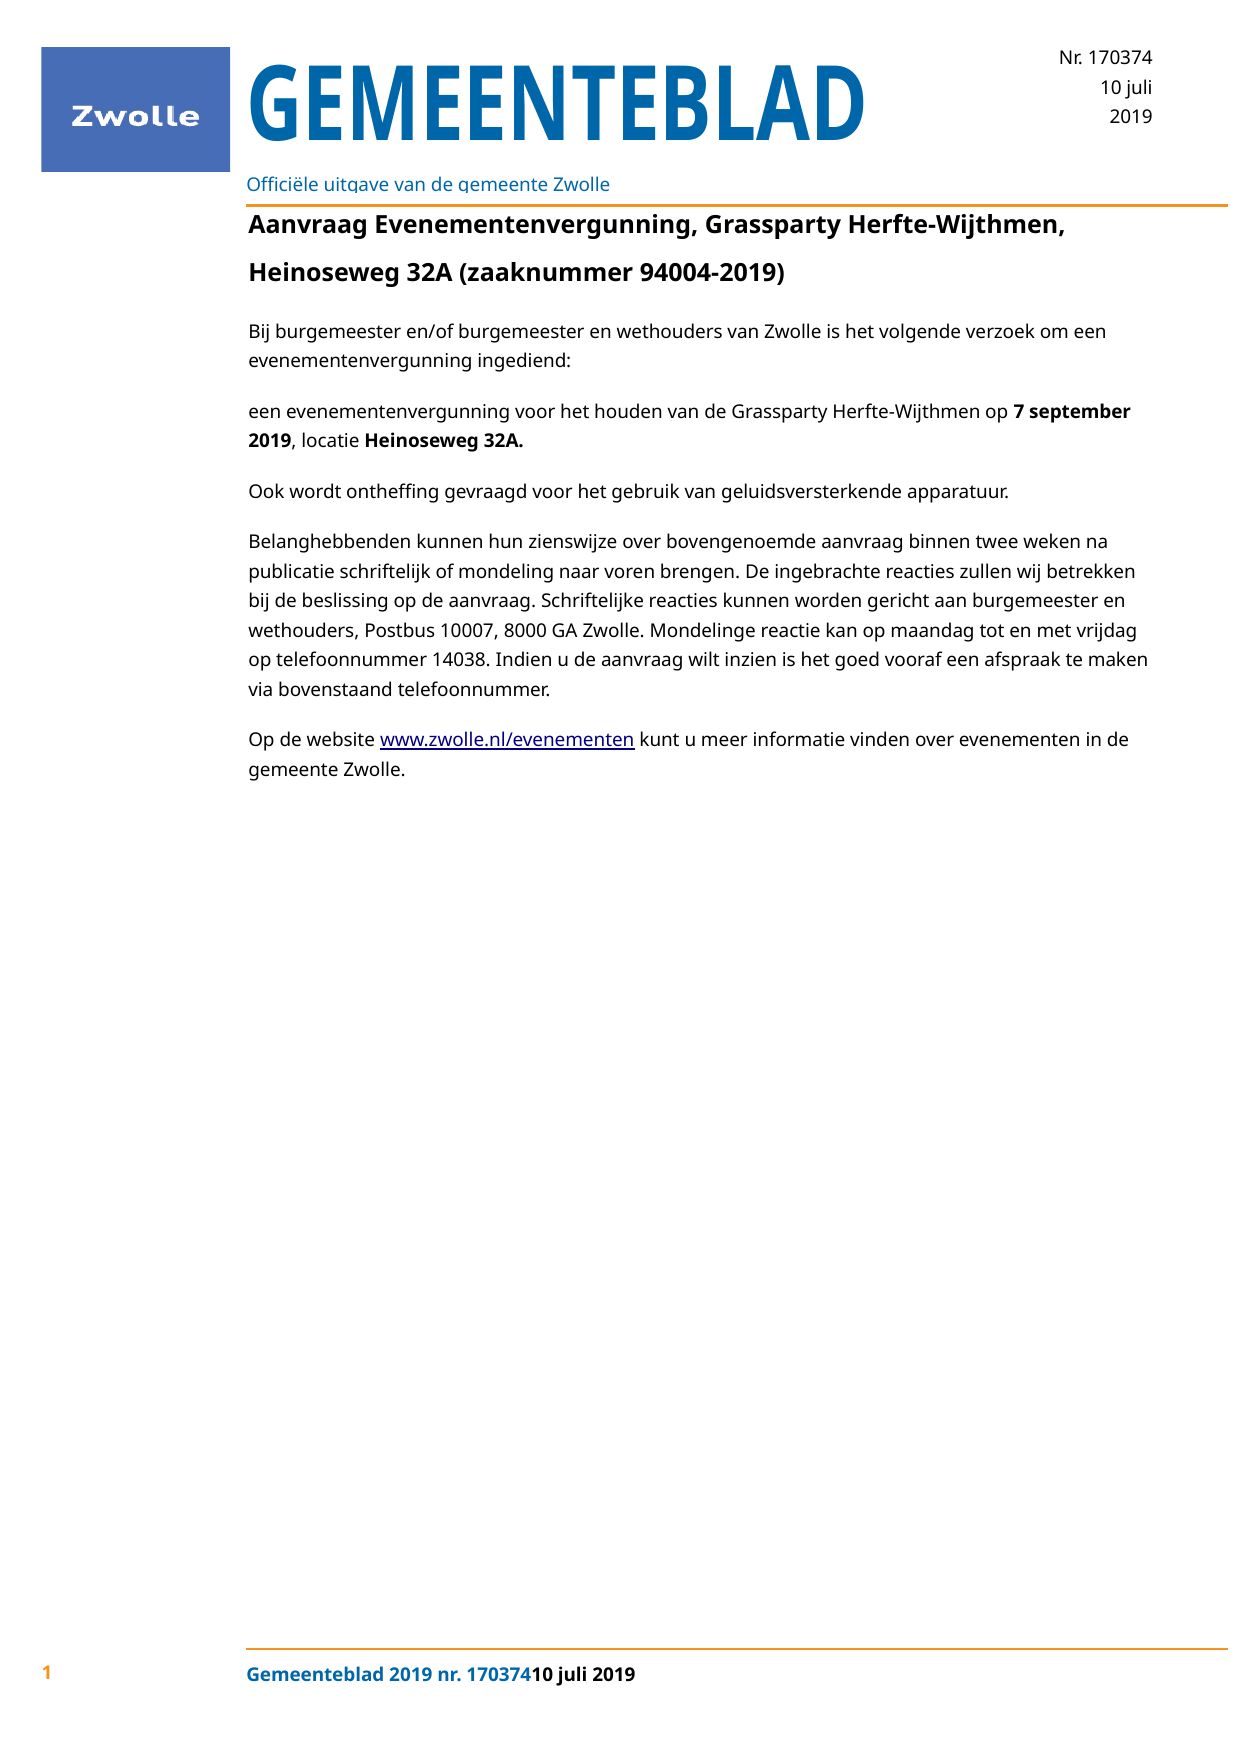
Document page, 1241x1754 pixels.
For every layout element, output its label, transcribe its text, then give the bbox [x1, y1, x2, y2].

text Bij burgemeester en/of burgemeester en wethouders van Zwolle is het volgende verzoek om een evenementenvergunning ingediend: [248, 318, 1152, 373]
text Belanghebbenden kunnen hun zienswijze over bovengenoemde aanvraag binnen twee weken na publicatie schriftelijk of mondeling naar voren brengen. De ingebrachte reacties zullen wij betrekken bij de beslissing op de aanvraag. Schriftelijke reacties kunnen worden gericht aan burgemeester en wethouders, Postbus 10007, 8000 GA Zwolle. Mondelinge reactie kan op maandag tot en met vrijdag op telefoonnummer 14038. Indien u de aanvraag wilt inzien is het goed vooraf een afspraak te maken via bovenstaand telefoonnummer. [248, 528, 1152, 702]
text Ook wordt ontheffing gevraagd voor het gebruik van geluidsversterkende apparatuur. [248, 478, 1152, 504]
text een evenementenvergunning voor het houden van de Grassparty Herfte-Wijthmen op 7 september 2019, locatie Heinoseweg 32A. [248, 398, 1152, 453]
text Op de website www.zwolle.nl/evenementen kunt u meer informatie vinden over evenementen in de gemeente Zwolle. [248, 727, 1152, 782]
text Aanvraag Evenementenvergunning, Grassparty Herfte-Wijthmen, Heinoseweg 32A (zaaknummer 94004-2019) [248, 207, 1152, 288]
picture [41, 47, 231, 172]
